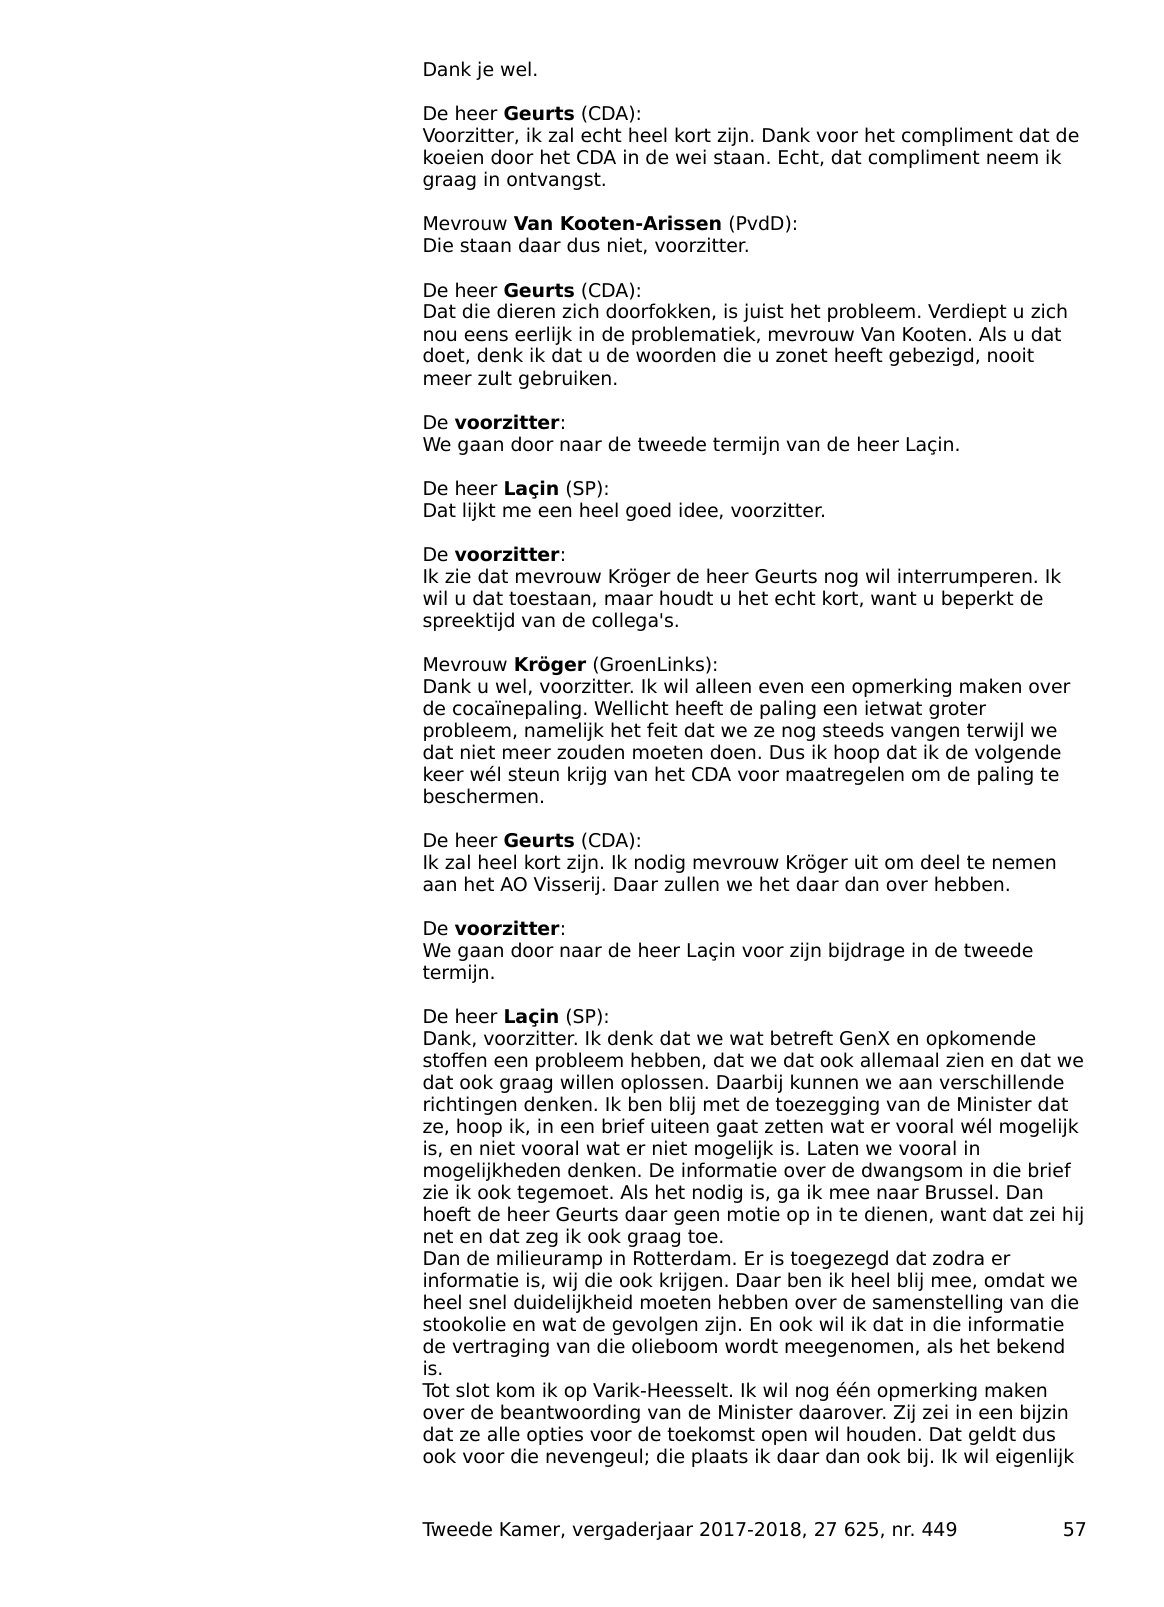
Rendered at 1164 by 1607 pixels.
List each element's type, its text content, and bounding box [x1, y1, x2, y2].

text De heer Laçin (SP): [422, 478, 1087, 500]
text De heer Geurts (CDA): [422, 279, 1087, 301]
text We gaan door naar de heer Laçin voor zijn bijdrage in de tweede termijn. [422, 940, 1087, 984]
text We gaan door naar de tweede termijn van de heer Laçin. [422, 433, 1087, 456]
text Ik zie dat mevrouw Kröger de heer Geurts nog wil interrumperen. Ik wil u dat toestaan, maar houdt u het echt kort, want u beperkt de spreektijd van de collega's. [422, 566, 1087, 632]
text De voorzitter: [422, 544, 1087, 566]
text Dank je wel. [422, 59, 1087, 81]
text Dan de milieuramp in Rotterdam. Er is toegezegd dat zodra er informatie is, wij die ook krijgen. Daar ben ik heel blij mee, omdat we heel snel duidelijkheid moeten hebben over de samenstelling van die stookolie en wat de gevolgen zijn. En ook wil ik dat in die informatie de vertraging van die olieboom wordt meegenomen, als het bekend is. [422, 1248, 1087, 1380]
text De heer Geurts (CDA): [422, 103, 1087, 125]
text Die staan daar dus niet, voorzitter. [422, 235, 1087, 257]
text Mevrouw Kröger (GroenLinks): [422, 654, 1087, 676]
text Voorzitter, ik zal echt heel kort zijn. Dank voor het compliment dat de koeien door het CDA in de wei staan. Echt, dat compliment neem ik graag in ontvangst. [422, 125, 1087, 191]
text De voorzitter: [422, 918, 1087, 940]
text De heer Geurts (CDA): [422, 830, 1087, 852]
text Mevrouw Van Kooten-Arissen (PvdD): [422, 213, 1087, 235]
text Dank, voorzitter. Ik denk dat we wat betreft GenX en opkomende stoffen een probleem hebben, dat we dat ook allemaal zien en dat we dat ook graag willen oplossen. Daarbij kunnen we aan verschillende richtingen denken. Ik ben blij met de toezegging van de Minister dat ze, hoop ik, in een brief uiteen gaat zetten wat er vooral wél mogelijk is, en niet vooral wat er niet mogelijk is. Laten we vooral in mogelijkheden denken. De informatie over de dwangsom in die brief zie ik ook tegemoet. Als het nodig is, ga ik mee naar Brussel. Dan hoeft de heer Geurts daar geen motie op in te dienen, want dat zei hij net en dat zeg ik ook graag toe. [422, 1028, 1087, 1248]
text Tot slot kom ik op Varik-Heesselt. Ik wil nog één opmerking maken over de beantwoording van de Minister daarover. Zij zei in een bijzin dat ze alle opties voor de toekomst open wil houden. Dat geldt dus ook voor die nevengeul; die plaats ik daar dan ook bij. Ik wil eigenlijk [422, 1380, 1087, 1468]
text De heer Laçin (SP): [422, 1006, 1087, 1028]
text Ik zal heel kort zijn. Ik nodig mevrouw Kröger uit om deel te nemen aan het AO Visserij. Daar zullen we het daar dan over hebben. [422, 852, 1087, 896]
text Dank u wel, voorzitter. Ik wil alleen even een opmerking maken over de cocaïnepaling. Wellicht heeft de paling een ietwat groter probleem, namelijk het feit dat we ze nog steeds vangen terwijl we dat niet meer zouden moeten doen. Dus ik hoop dat ik de volgende keer wél steun krijg van het CDA voor maatregelen om de paling te beschermen. [422, 676, 1087, 808]
text Dat die dieren zich doorfokken, is juist het probleem. Verdiept u zich nou eens eerlijk in de problematiek, mevrouw Van Kooten. Als u dat doet, denk ik dat u de woorden die u zonet heeft gebezigd, nooit meer zult gebruiken. [422, 301, 1087, 389]
text Dat lijkt me een heel goed idee, voorzitter. [422, 500, 1087, 522]
text De voorzitter: [422, 412, 1087, 433]
